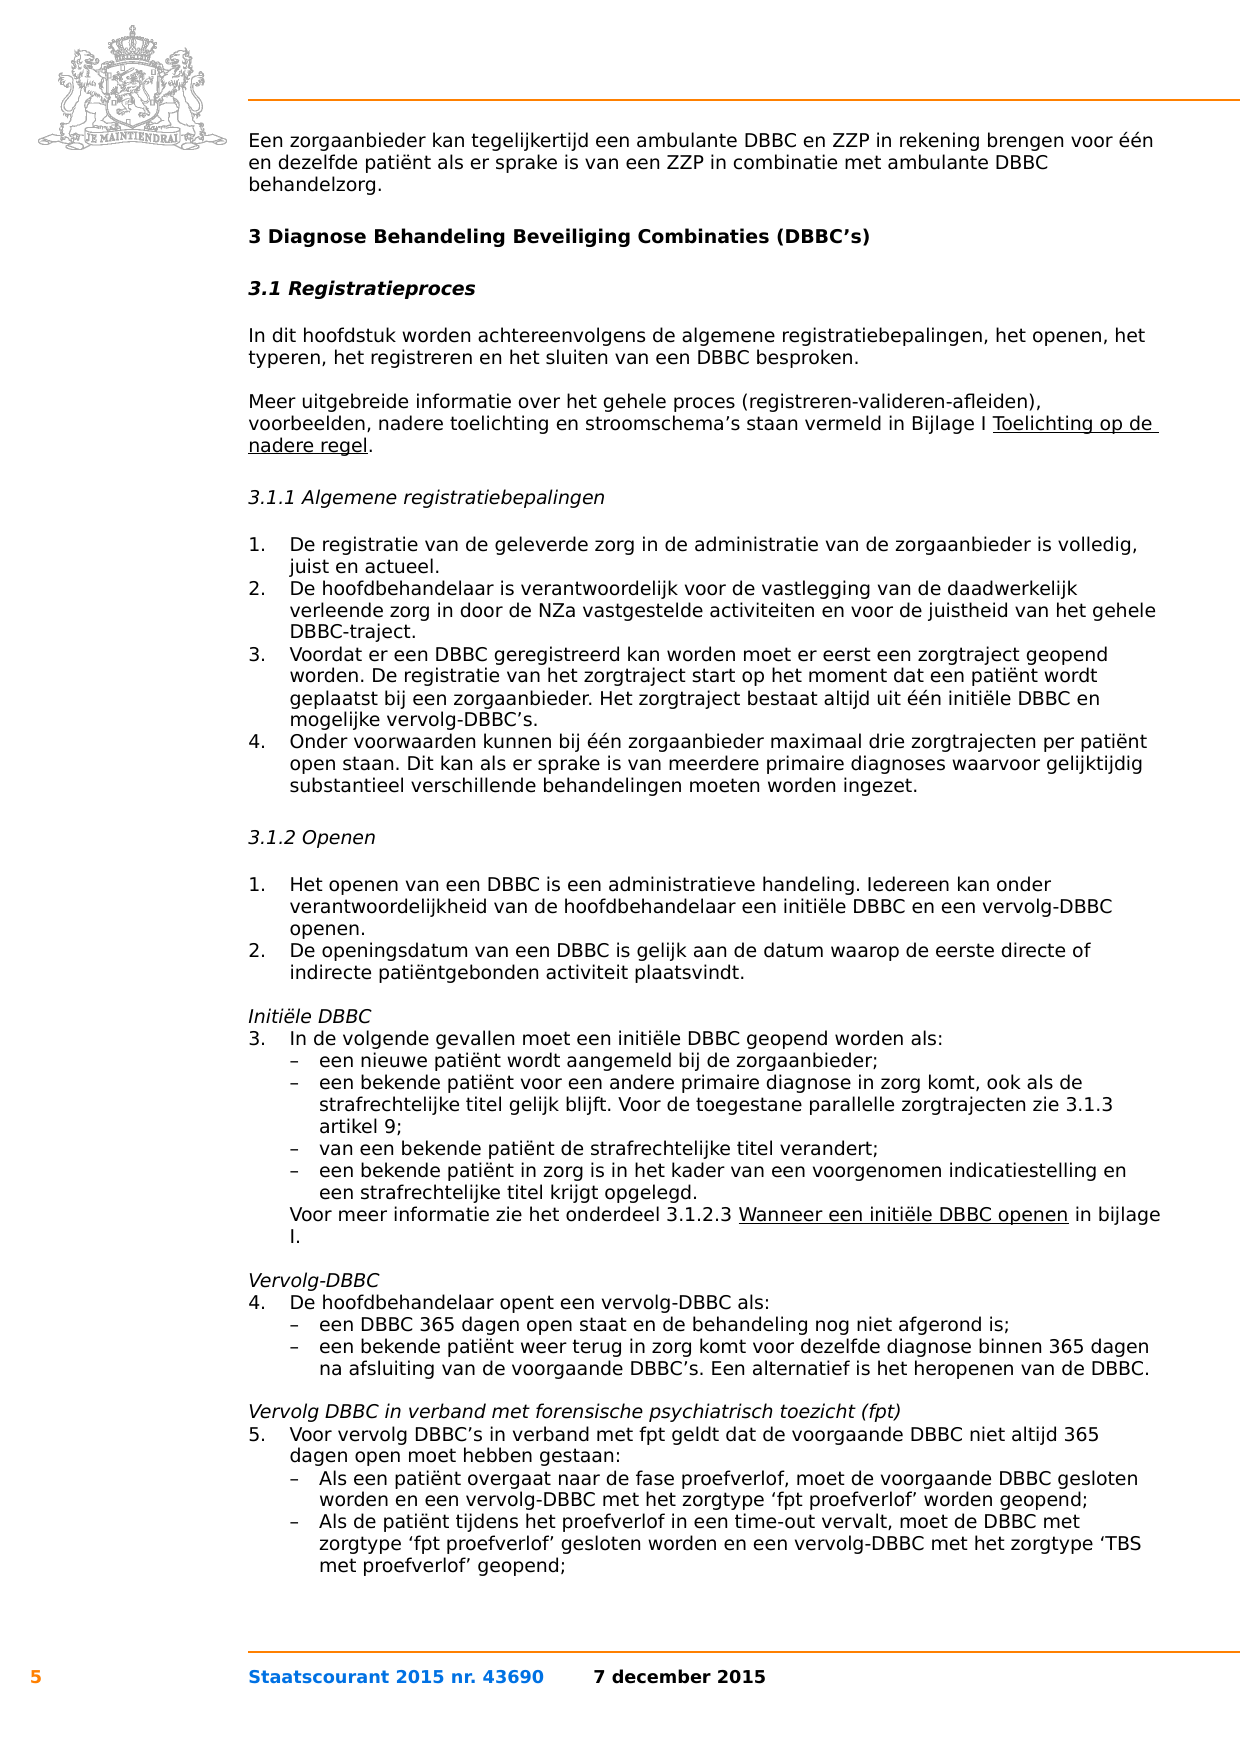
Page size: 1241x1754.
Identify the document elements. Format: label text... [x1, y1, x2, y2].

text 1. Het openen van een DBBC is een administratieve handeling. Iedereen kan onder verantwoordelijkheid van de hoofdbehandelaar een initiële DBBC en een vervolg-DBBC openen. [248, 874, 1163, 940]
subtitle 3.1.1 Algemene registratiebepalingen [248, 487, 1163, 508]
text In dit hoofdstuk worden achtereenvolgens de algemene registratiebepalingen, het openen, het typeren, het registreren en het sluiten van een DBBC besproken. [248, 325, 1163, 369]
text – een bekende patiënt voor een andere primaire diagnose in zorg komt, ook als de strafrechtelijke titel gelijk blijft. Voor de toegestane parallelle zorgtrajecten zie 3.1.3 artikel 9; [289, 1072, 1163, 1138]
text – een bekende patiënt in zorg is in het kader van een voorgenomen indicatiestelling en een strafrechtelijke titel krijgt opgelegd. [289, 1160, 1163, 1204]
picture [38, 25, 227, 150]
text 1. De registratie van de geleverde zorg in de administratie van de zorgaanbieder is volledig, juist en actueel. [248, 533, 1163, 577]
text 3. In de volgende gevallen moet een initiële DBBC geopend worden als: [248, 1028, 1163, 1050]
subtitle 3.1 Registratieproces [248, 278, 1163, 300]
text – een nieuwe patiënt wordt aangemeld bij de zorgaanbieder; [289, 1050, 1163, 1072]
text Een zorgaanbieder kan tegelijkertijd een ambulante DBBC en ZZP in rekening brengen voor één en dezelfde patiënt als er sprake is van een ZZP in combinatie met ambulante DBBC behandelzorg. [248, 130, 1163, 196]
subtitle Vervolg DBBC in verband met forensische psychiatrisch toezicht (fpt) [248, 1401, 1163, 1423]
text 4. De hoofdbehandelaar opent een vervolg-DBBC als: [248, 1292, 1163, 1314]
text 2. De openingsdatum van een DBBC is gelijk aan de datum waarop de eerste directe of indirecte patiëntgebonden activiteit plaatsvindt. [248, 940, 1163, 984]
text 5. Voor vervolg DBBC’s in verband met fpt geldt dat de voorgaande DBBC niet altijd 365 dagen open moet hebben gestaan: [248, 1423, 1163, 1467]
text 2. De hoofdbehandelaar is verantwoordelijk voor de vastlegging van de daadwerkelijk verleende zorg in door de NZa vastgestelde activiteiten en voor de juistheid van het gehele DBBC-traject. [248, 577, 1163, 643]
text – Als de patiënt tijdens het proefverlof in een time-out vervalt, moet de DBBC met zorgtype ‘fpt proefverlof’ gesloten worden en een vervolg-DBBC met het zorgtype ‘TBS met proefverlof’ geopend; [289, 1511, 1163, 1577]
subtitle Vervolg-DBBC [248, 1270, 1163, 1292]
text 3. Voordat er een DBBC geregistreerd kan worden moet er eerst een zorgtraject geopend worden. De registratie van het zorgtraject start op het moment dat een patiënt wordt geplaatst bij een zorgaanbieder. Het zorgtraject bestaat altijd uit één initiële DBBC en mogelijke vervolg-DBBC’s. [248, 643, 1163, 731]
text – een DBBC 365 dagen open staat en de behandeling nog niet afgerond is; [289, 1314, 1163, 1336]
subtitle 3 Diagnose Behandeling Beveiliging Combinaties (DBBC’s) [248, 226, 1163, 248]
subtitle Initiële DBBC [248, 1006, 1163, 1028]
text Meer uitgebreide informatie over het gehele proces (registreren-valideren-afleiden), voorbeelden, nadere toelichting en stroomschema’s staan vermeld in Bijlage I Toelichting op de nadere regel. [248, 391, 1163, 457]
subtitle 3.1.2 Openen [248, 827, 1163, 849]
text – een bekende patiënt weer terug in zorg komt voor dezelfde diagnose binnen 365 dagen na afsluiting van de voorgaande DBBC’s. Een alternatief is het heropenen van de DBBC. [289, 1336, 1163, 1379]
text – van een bekende patiënt de strafrechtelijke titel verandert; [289, 1138, 1163, 1160]
text – Als een patiënt overgaat naar de fase proefverlof, moet de voorgaande DBBC gesloten worden en een vervolg-DBBC met het zorgtype ‘fpt proefverlof’ worden geopend; [289, 1467, 1163, 1511]
text Voor meer informatie zie het onderdeel 3.1.2.3 Wanneer een initiële DBBC openen in bijlage I. [289, 1204, 1163, 1248]
text 4. Onder voorwaarden kunnen bij één zorgaanbieder maximaal drie zorgtrajecten per patiënt open staan. Dit kan als er sprake is van meerdere primaire diagnoses waarvoor gelijktijdig substantieel verschillende behandelingen moeten worden ingezet. [248, 731, 1163, 797]
